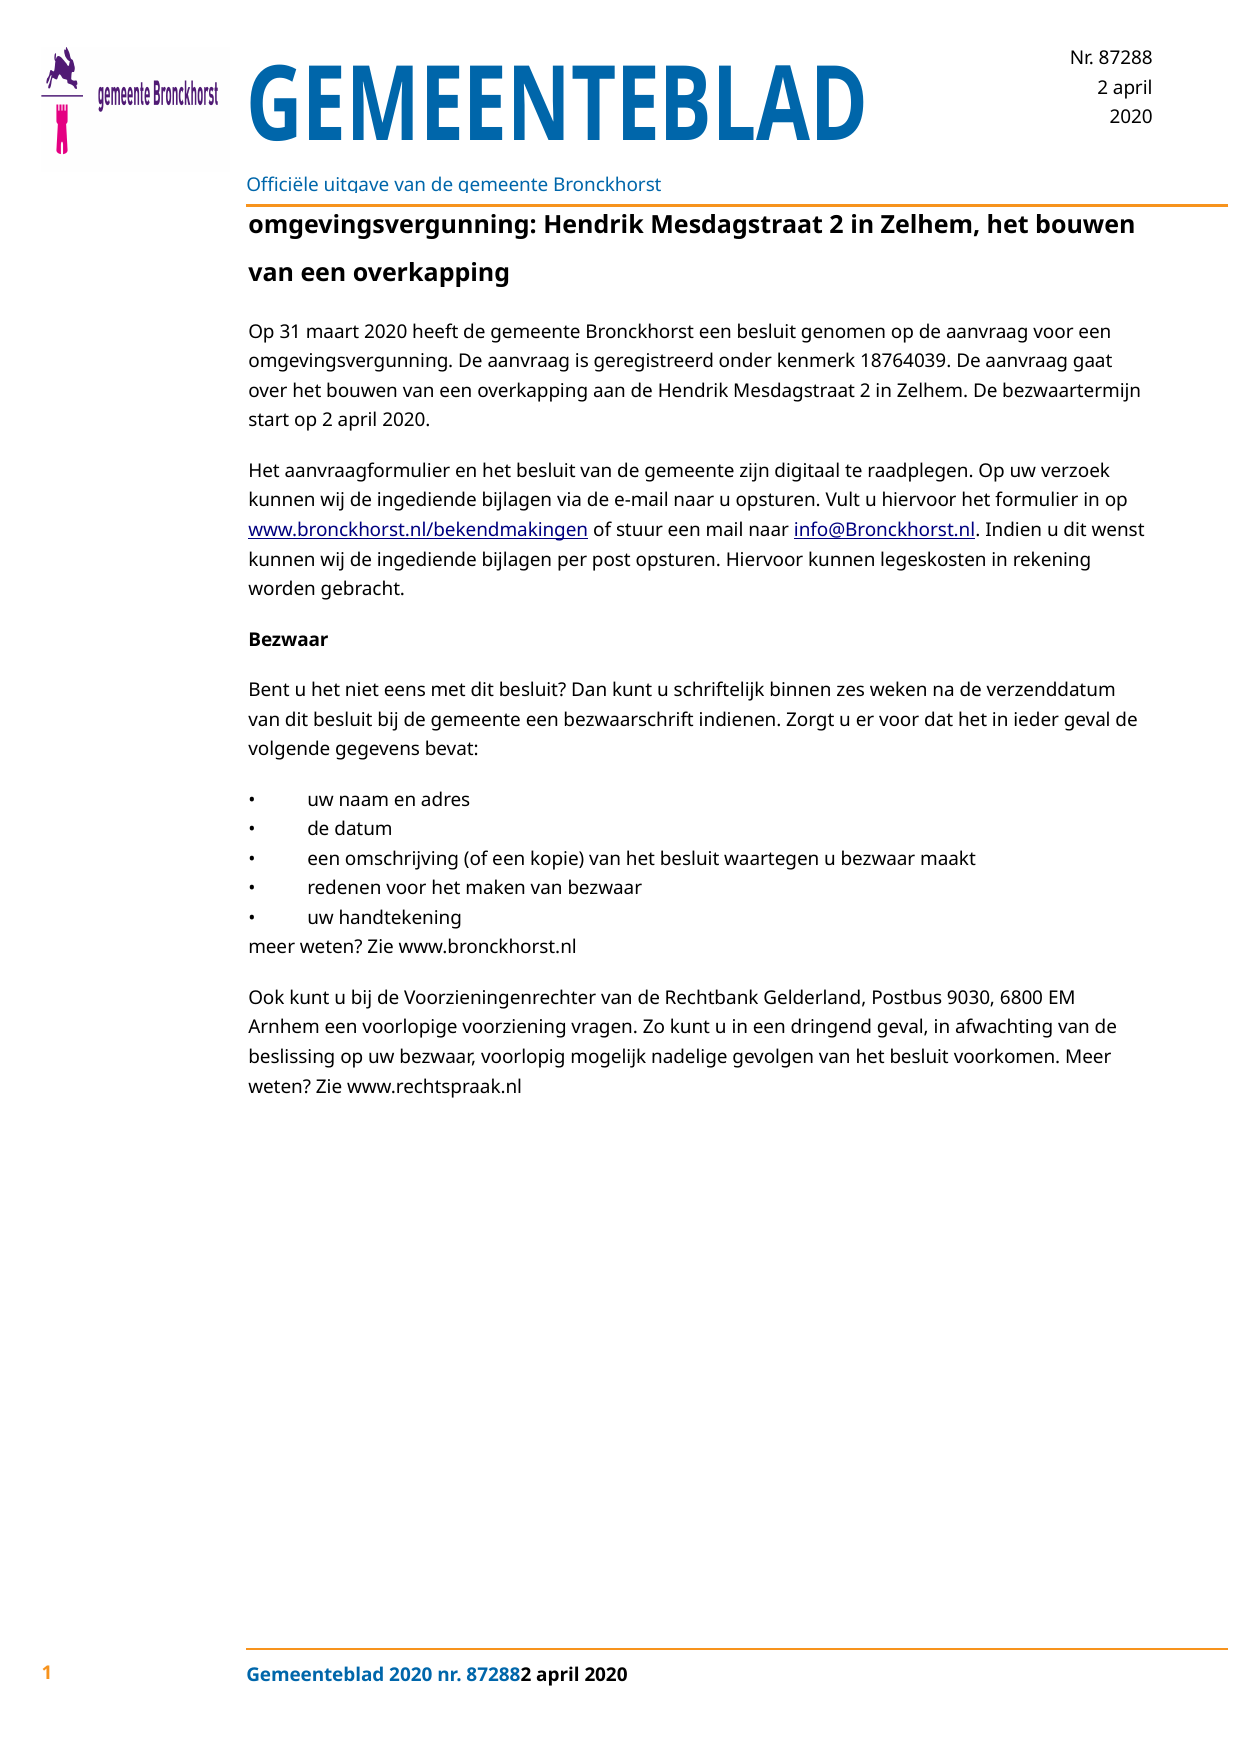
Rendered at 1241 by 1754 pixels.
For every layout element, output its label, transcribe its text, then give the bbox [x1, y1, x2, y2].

list de datum [248, 815, 1152, 841]
picture [41, 47, 231, 172]
text meer weten? Zie www.bronckhorst.nl [248, 934, 1152, 959]
text Bent u het niet eens met dit besluit? Dan kunt u schriftelijk binnen zes weken na de verzenddatum van dit besluit bij de gemeente een bezwaarschrift indienen. Zorgt u er voor dat het in ieder geval de volgende gegevens bevat: [248, 676, 1152, 761]
list uw naam en adres [248, 786, 1152, 812]
list uw handtekening [248, 904, 1152, 930]
text Bezwaar [248, 626, 1152, 652]
text Op 31 maart 2020 heeft de gemeente Bronckhorst een besluit genomen op de aanvraag voor een omgevingsvergunning. De aanvraag is geregistreerd onder kenmerk 18764039. De aanvraag gaat over het bouwen van een overkapping aan de Hendrik Mesdagstraat 2 in Zelhem. De bezwaartermijn start op 2 april 2020. [248, 318, 1152, 432]
text omgevingsvergunning: Hendrik Mesdagstraat 2 in Zelhem, het bouwen van een overkapping [248, 207, 1152, 288]
text Het aanvraagformulier en het besluit van de gemeente zijn digitaal te raadplegen. Op uw verzoek kunnen wij de ingediende bijlagen via de e-mail naar u opsturen. Vult u hiervoor het formulier in op www.bronckhorst.nl/bekendmakingen of stuur een mail naar info@Bronckhorst.nl. Indien u dit wenst kunnen wij de ingediende bijlagen per post opsturen. Hiervoor kunnen legeskosten in rekening worden gebracht. [248, 457, 1152, 601]
text Ook kunt u bij de Voorzieningenrechter van de Rechtbank Gelderland, Postbus 9030, 6800 EM Arnhem een voorlopige voorziening vragen. Zo kunt u in een dringend geval, in afwachting van de beslissing op uw bezwaar, voorlopig mogelijk nadelige gevolgen van het besluit voorkomen. Meer weten? Zie www.rechtspraak.nl [248, 984, 1152, 1099]
list redenen voor het maken van bezwaar [248, 874, 1152, 900]
list een omschrijving (of een kopie) van het besluit waartegen u bezwaar maakt [248, 845, 1152, 871]
